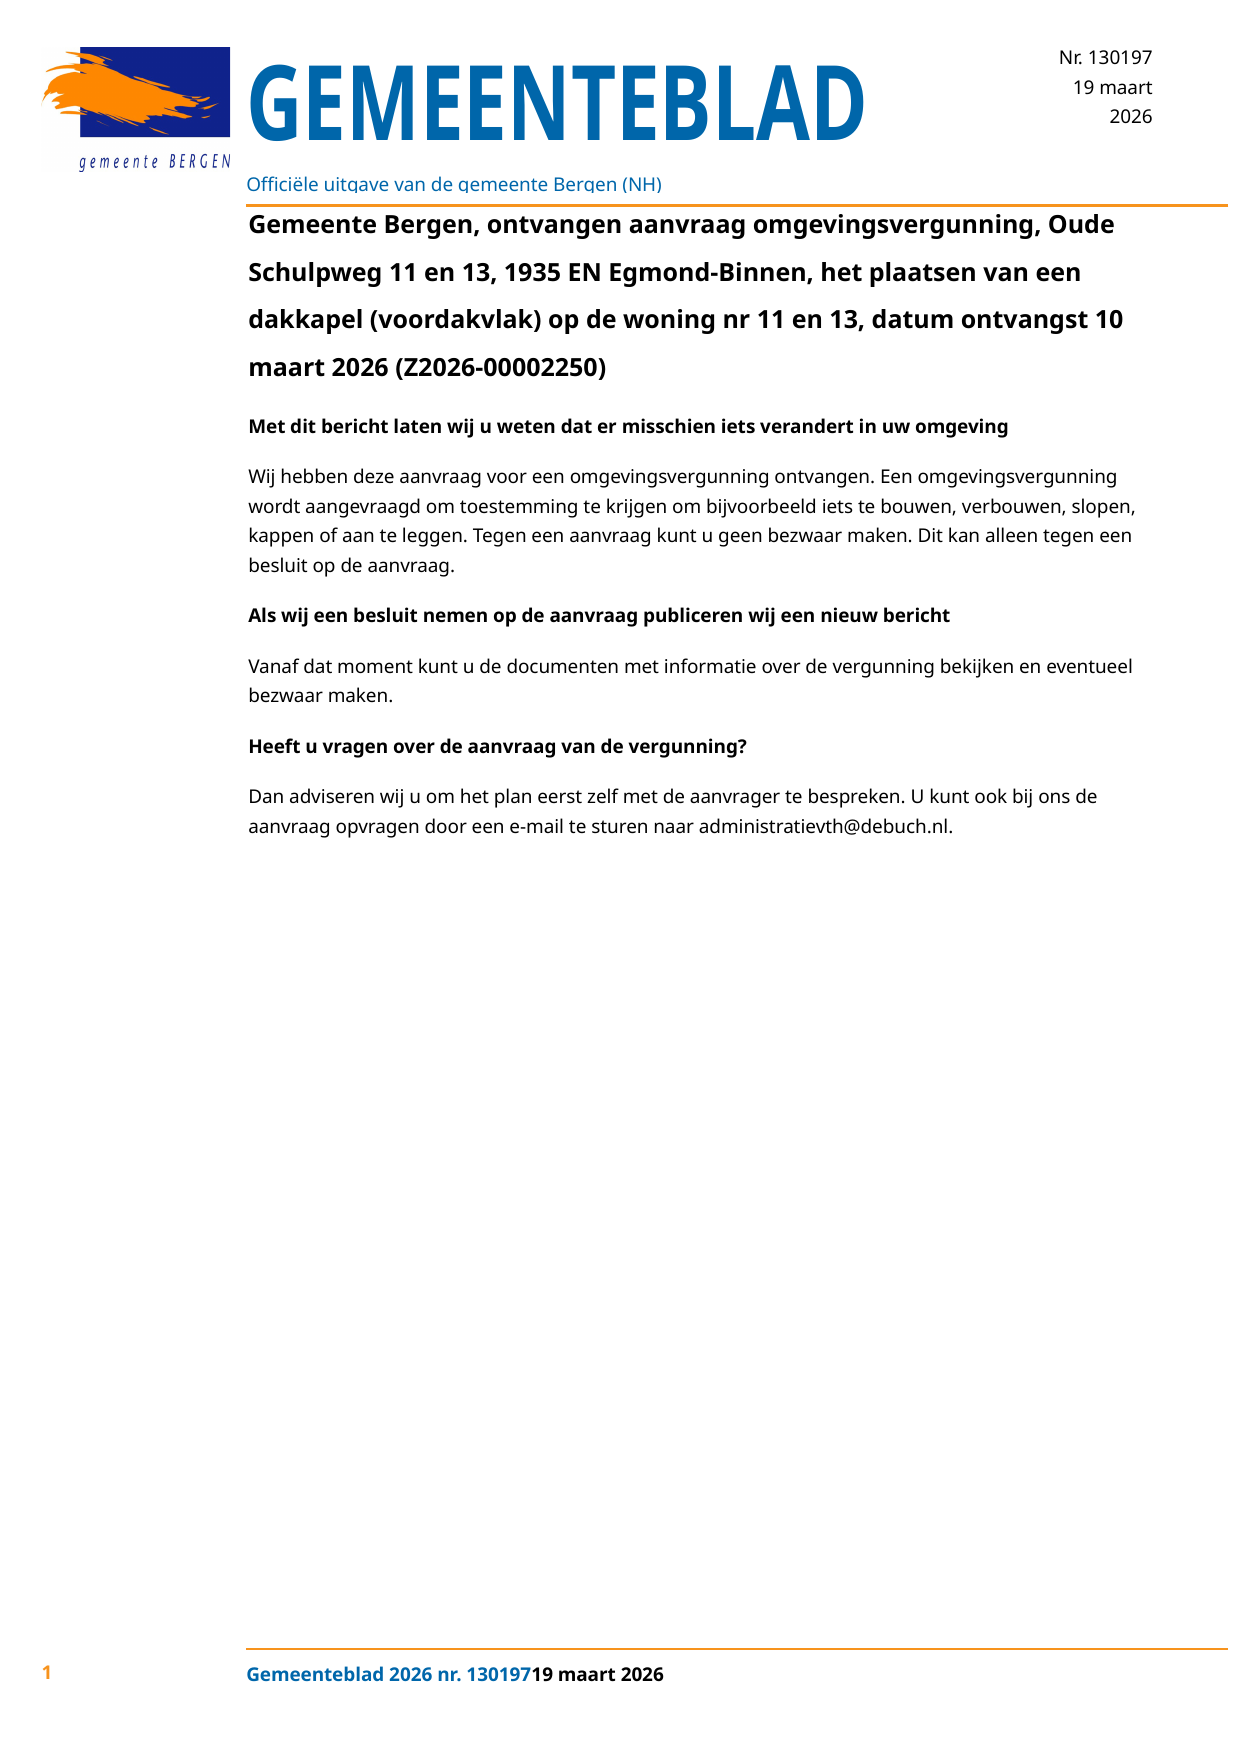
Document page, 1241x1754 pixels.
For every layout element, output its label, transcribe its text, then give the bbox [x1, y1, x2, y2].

text Wij hebben deze aanvraag voor een omgevingsvergunning ontvangen. Een omgevingsvergunning wordt aangevraagd om toestemming te krijgen om bijvoorbeeld iets te bouwen, verbouwen, slopen, kappen of aan te leggen. Tegen een aanvraag kunt u geen bezwaar maken. Dit kan alleen tegen een besluit op de aanvraag. [248, 463, 1152, 578]
text Met dit bericht laten wij u weten dat er misschien iets verandert in uw omgeving [248, 413, 1152, 439]
text Gemeente Bergen, ontvangen aanvraag omgevingsvergunning, Oude Schulpweg 11 en 13, 1935 EN Egmond-Binnen, het plaatsen van een dakkapel (voordakvlak) op de woning nr 11 en 13, datum ontvangst 10 maart 2026 (Z2026-00002250) [248, 207, 1152, 384]
picture [41, 47, 231, 172]
text Dan adviseren wij u om het plan eerst zelf met de aanvrager te bespreken. U kunt ook bij ons de aanvraag opvragen door een e-mail te sturen naar administratievth@debuch.nl. [248, 783, 1152, 839]
text Als wij een besluit nemen op de aanvraag publiceren wij een nieuw bericht [248, 603, 1152, 628]
text Heeft u vragen over de aanvraag van de vergunning? [248, 733, 1152, 759]
text Vanaf dat moment kunt u de documenten met informatie over de vergunning bekijken en eventueel bezwaar maken. [248, 653, 1152, 708]
